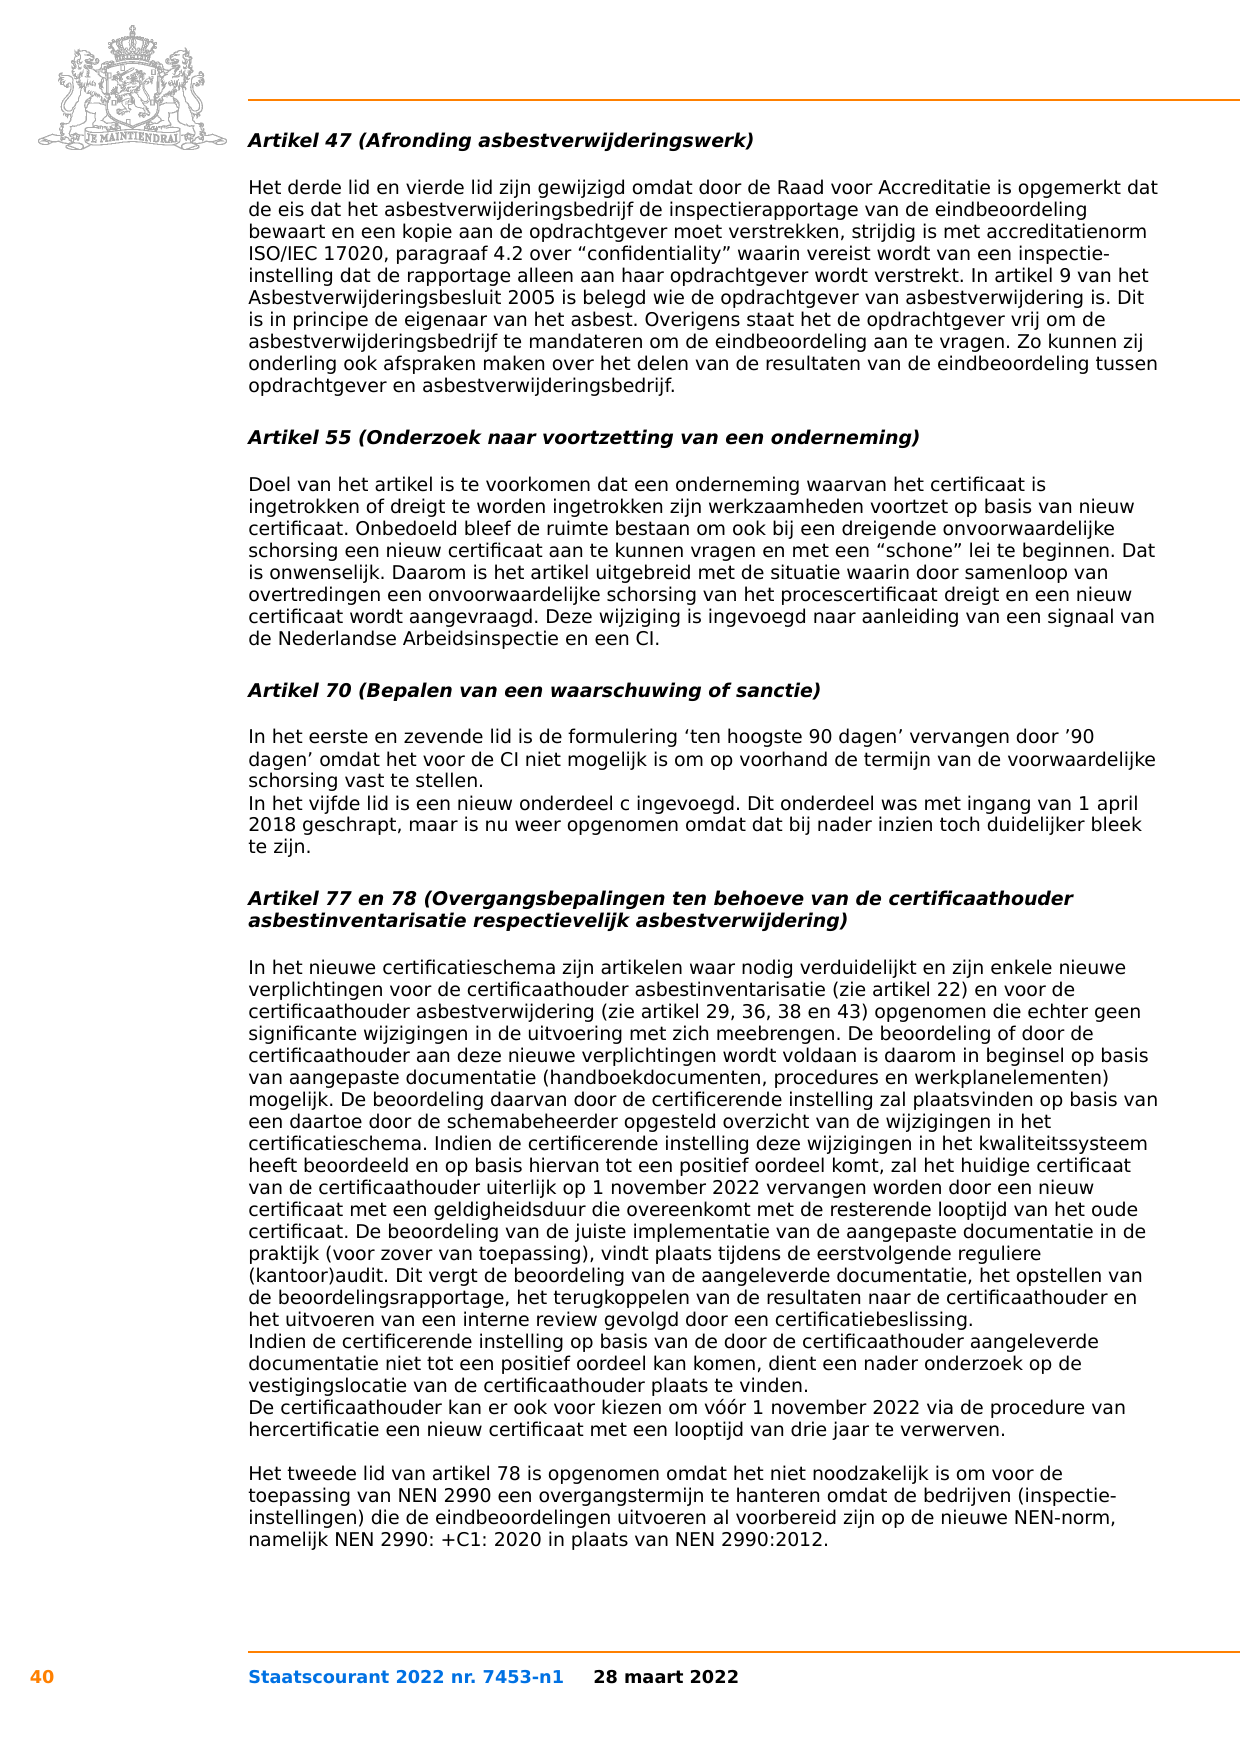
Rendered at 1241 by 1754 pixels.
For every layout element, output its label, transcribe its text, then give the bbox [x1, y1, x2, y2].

picture [38, 25, 227, 150]
text De certificaathouder kan er ook voor kiezen om vóór 1 november 2022 via de procedure van hercertificatie een nieuw certificaat met een looptijd van drie jaar te verwerven. [248, 1397, 1163, 1441]
text In het eerste en zevende lid is de formulering ‘ten hoogste 90 dagen’ vervangen door ’90 dagen’ omdat het voor de CI niet mogelijk is om op voorhand de termijn van de voorwaardelijke schorsing vast te stellen. [248, 726, 1163, 792]
subtitle Artikel 70 (Bepalen van een waarschuwing of sanctie) [248, 679, 1163, 701]
text Doel van het artikel is te voorkomen dat een onderneming waarvan het certificaat is ingetrokken of dreigt te worden ingetrokken zijn werkzaamheden voortzet op basis van nieuw certificaat. Onbedoeld bleef de ruimte bestaan om ook bij een dreigende onvoorwaardelijke schorsing een nieuw certificaat aan te kunnen vragen en met een “schone” lei te beginnen. Dat is onwenselijk. Daarom is het artikel uitgebreid met de situatie waarin door samenloop van overtredingen een onvoorwaardelijke schorsing van het procescertificaat dreigt en een nieuw certificaat wordt aangevraagd. Deze wijziging is ingevoegd naar aanleiding van een signaal van de Nederlandse Arbeidsinspectie en een CI. [248, 474, 1163, 649]
text Indien de certificerende instelling op basis van de door de certificaathouder aangeleverde documentatie niet tot een positief oordeel kan komen, dient een nader onderzoek op de vestigingslocatie van de certificaathouder plaats te vinden. [248, 1331, 1163, 1397]
text Het derde lid en vierde lid zijn gewijzigd omdat door de Raad voor Accreditatie is opgemerkt dat de eis dat het asbestverwijderingsbedrijf de inspectierapportage van de eindbeoordeling bewaart en een kopie aan de opdrachtgever moet verstrekken, strijdig is met accreditatienorm ISO/IEC 17020, paragraaf 4.2 over “confidentiality” waarin vereist wordt van een inspectie-instelling dat de rapportage alleen aan haar opdrachtgever wordt verstrekt. In artikel 9 van het Asbestverwijderingsbesluit 2005 is belegd wie de opdrachtgever van asbestverwijdering is. Dit is in principe de eigenaar van het asbest. Overigens staat het de opdrachtgever vrij om de asbestverwijderingsbedrijf te mandateren om de eindbeoordeling aan te vragen. Zo kunnen zij onderling ook afspraken maken over het delen van de resultaten van de eindbeoordeling tussen opdrachtgever en asbestverwijderingsbedrijf. [248, 177, 1163, 397]
subtitle Artikel 47 (Afronding asbestverwijderingswerk) [248, 130, 1163, 152]
subtitle Artikel 77 en 78 (Overgangsbepalingen ten behoeve van de certificaathouder asbestinventarisatie respectievelijk asbestverwijdering) [248, 888, 1163, 932]
text In het vijfde lid is een nieuw onderdeel c ingevoegd. Dit onderdeel was met ingang van 1 april 2018 geschrapt, maar is nu weer opgenomen omdat dat bij nader inzien toch duidelijker bleek te zijn. [248, 792, 1163, 858]
text In het nieuwe certificatieschema zijn artikelen waar nodig verduidelijkt en zijn enkele nieuwe verplichtingen voor de certificaathouder asbestinventarisatie (zie artikel 22) en voor de certificaathouder asbestverwijdering (zie artikel 29, 36, 38 en 43) opgenomen die echter geen significante wijzigingen in de uitvoering met zich meebrengen. De beoordeling of door de certificaathouder aan deze nieuwe verplichtingen wordt voldaan is daarom in beginsel op basis van aangepaste documentatie (handboekdocumenten, procedures en werkplanelementen) mogelijk. De beoordeling daarvan door de certificerende instelling zal plaatsvinden op basis van een daartoe door de schemabeheerder opgesteld overzicht van de wijzigingen in het certificatieschema. Indien de certificerende instelling deze wijzigingen in het kwaliteitssysteem heeft beoordeeld en op basis hiervan tot een positief oordeel komt, zal het huidige certificaat van de certificaathouder uiterlijk op 1 november 2022 vervangen worden door een nieuw certificaat met een geldigheidsduur die overeenkomt met de resterende looptijd van het oude certificaat. De beoordeling van de juiste implementatie van de aangepaste documentatie in de praktijk (voor zover van toepassing), vindt plaats tijdens de eerstvolgende reguliere (kantoor)audit. Dit vergt de beoordeling van de aangeleverde documentatie, het opstellen van de beoordelingsrapportage, het terugkoppelen van de resultaten naar de certificaathouder en het uitvoeren van een interne review gevolgd door een certificatiebeslissing. [248, 957, 1163, 1331]
text Het tweede lid van artikel 78 is opgenomen omdat het niet noodzakelijk is om voor de toepassing van NEN 2990 een overgangstermijn te hanteren omdat de bedrijven (inspectie-instellingen) die de eindbeoordelingen uitvoeren al voorbereid zijn op de nieuwe NEN-norm, namelijk NEN 2990: +C1: 2020 in plaats van NEN 2990:2012. [248, 1463, 1163, 1551]
subtitle Artikel 55 (Onderzoek naar voortzetting van een onderneming) [248, 427, 1163, 449]
